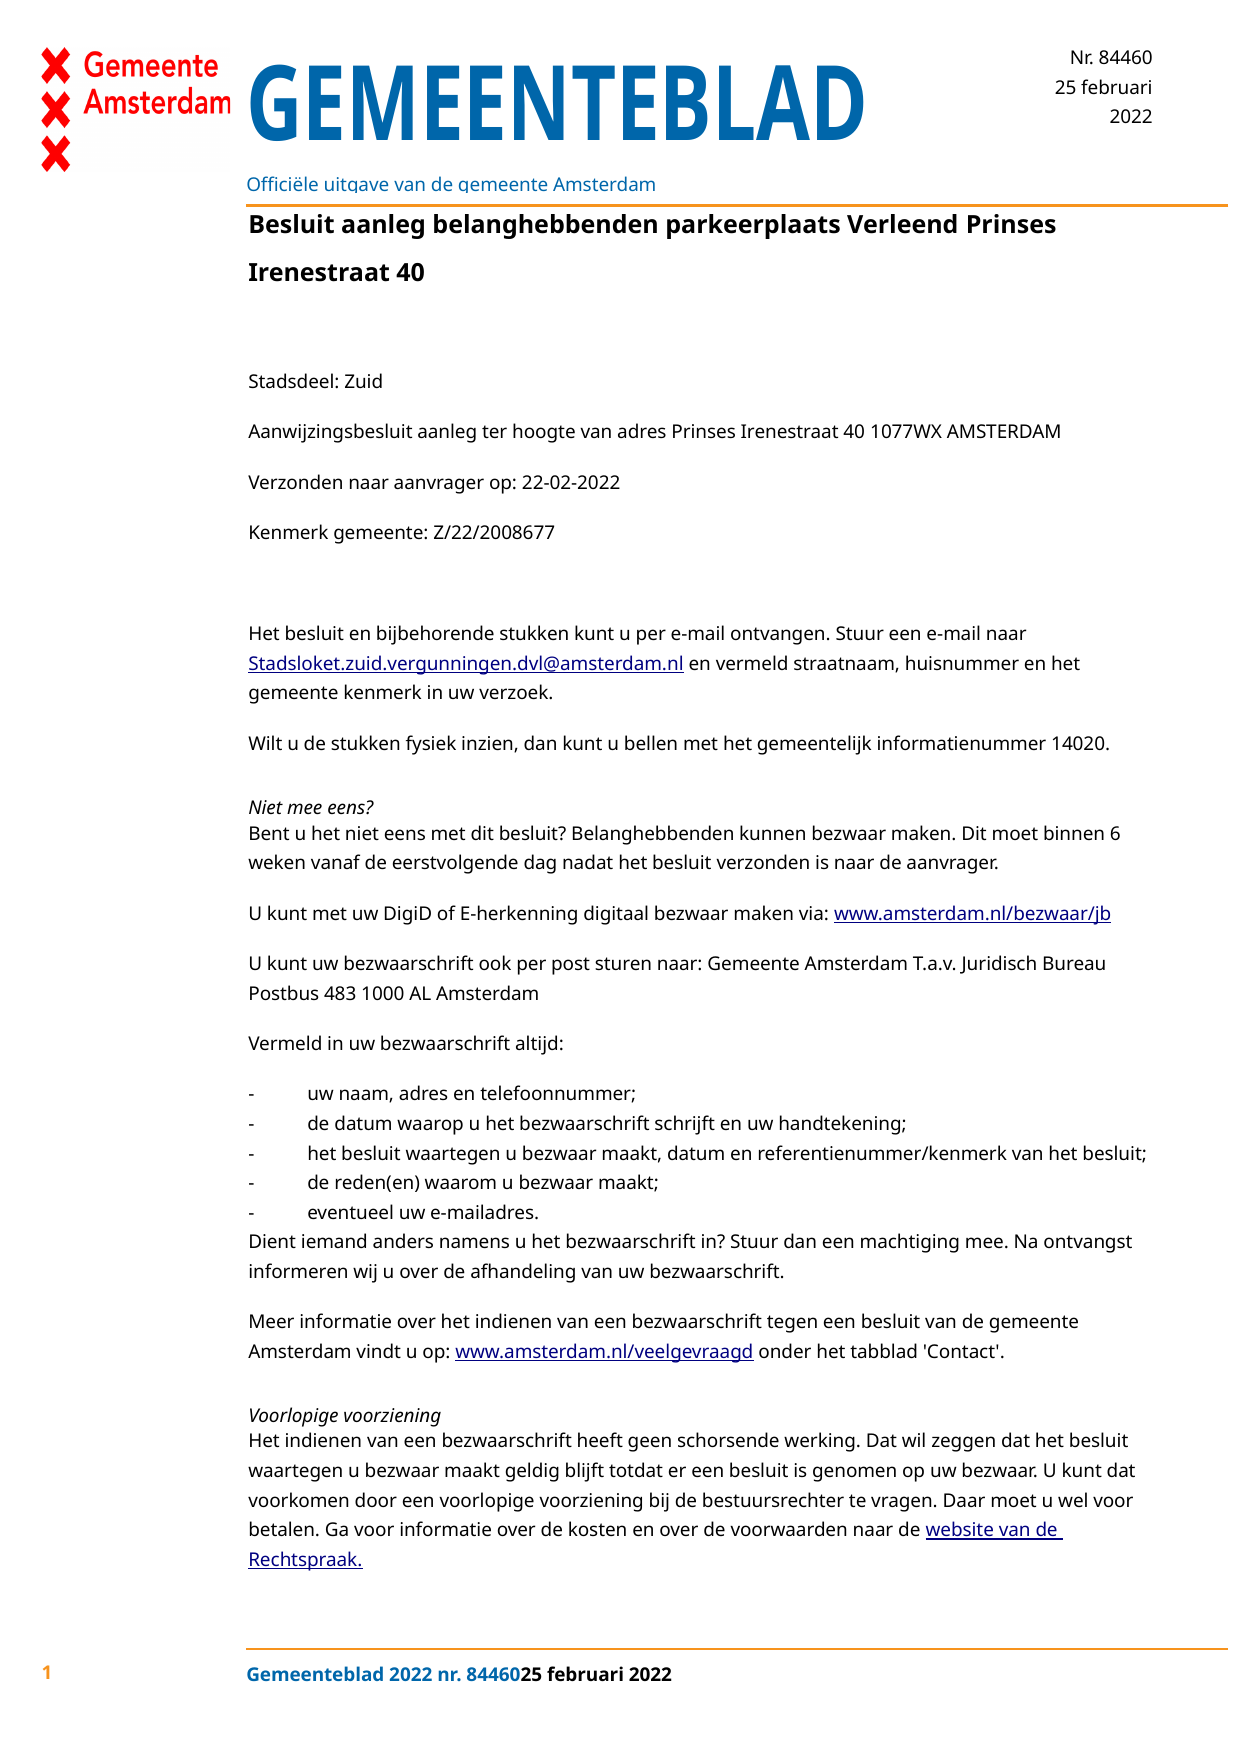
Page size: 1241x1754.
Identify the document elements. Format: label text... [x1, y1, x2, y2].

picture [41, 47, 231, 172]
text U kunt uw bezwaarschrift ook per post sturen naar: Gemeente Amsterdam T.a.v. Juridisch Bureau Postbus 483 1000 AL Amsterdam [248, 950, 1152, 1005]
text Vermeld in uw bezwaarschrift altijd: [248, 1030, 1152, 1056]
text Niet mee eens? [248, 794, 1152, 820]
text Besluit aanleg belanghebbenden parkeerplaats Verleend Prinses Irenestraat 40 [248, 207, 1152, 288]
list de reden(en) waarom u bezwaar maakt; [248, 1169, 1152, 1195]
text Verzonden naar aanvrager op: 22-02-2022 [248, 469, 1152, 495]
text Dient iemand anders namens u het bezwaarschrift in? Stuur dan een machtiging mee. Na ontvangst informeren wij u over de afhandeling van uw bezwaarschrift. [248, 1228, 1152, 1284]
list het besluit waartegen u bezwaar maakt, datum en referentienummer/kenmerk van het besluit; [248, 1140, 1152, 1165]
text Het besluit en bijbehorende stukken kunt u per e-mail ontvangen. Stuur een e-mail naar Stadsloket.zuid.vergunningen.dvl@amsterdam.nl en vermeld straatnaam, huisnummer en het gemeente kenmerk in uw verzoek. [248, 620, 1152, 705]
text Wilt u de stukken fysiek inzien, dan kunt u bellen met het gemeentelijk informatienummer 14020. [248, 730, 1152, 756]
list uw naam, adres en telefoonnummer; [248, 1081, 1152, 1106]
text Meer informatie over het indienen van een bezwaarschrift tegen een besluit van de gemeente Amsterdam vindt u op: www.amsterdam.nl/veelgevraagd onder het tabblad 'Contact'. [248, 1308, 1152, 1364]
text Het indienen van een bezwaarschrift heeft geen schorsende werking. Dat wil zeggen dat het besluit waartegen u bezwaar maakt geldig blijft totdat er een besluit is genomen op uw bezwaar. U kunt dat voorkomen door een voorlopige voorziening bij de bestuursrechter te vragen. Daar moet u wel voor betalen. Ga voor informatie over de kosten en over de voorwaarden naar de website van de Rechtspraak. [248, 1428, 1152, 1572]
text Stadsdeel: Zuid [248, 368, 1152, 394]
text Kenmerk gemeente: Z/22/2008677 [248, 519, 1152, 545]
list eventueel uw e-mailadres. [248, 1199, 1152, 1224]
text Voorlopige voorziening [248, 1402, 1152, 1428]
text Bent u het niet eens met dit besluit? Belanghebbenden kunnen bezwaar maken. Dit moet binnen 6 weken vanaf de eerstvolgende dag nadat het besluit verzonden is naar de aanvrager. [248, 820, 1152, 875]
list de datum waarop u het bezwaarschrift schrijft en uw handtekening; [248, 1110, 1152, 1136]
text U kunt met uw DigiD of E-herkenning digitaal bezwaar maken via: www.amsterdam.nl/bezwaar/jb [248, 900, 1152, 925]
text Aanwijzingsbesluit aanleg ter hoogte van adres Prinses Irenestraat 40 1077WX AMSTERDAM [248, 419, 1152, 444]
